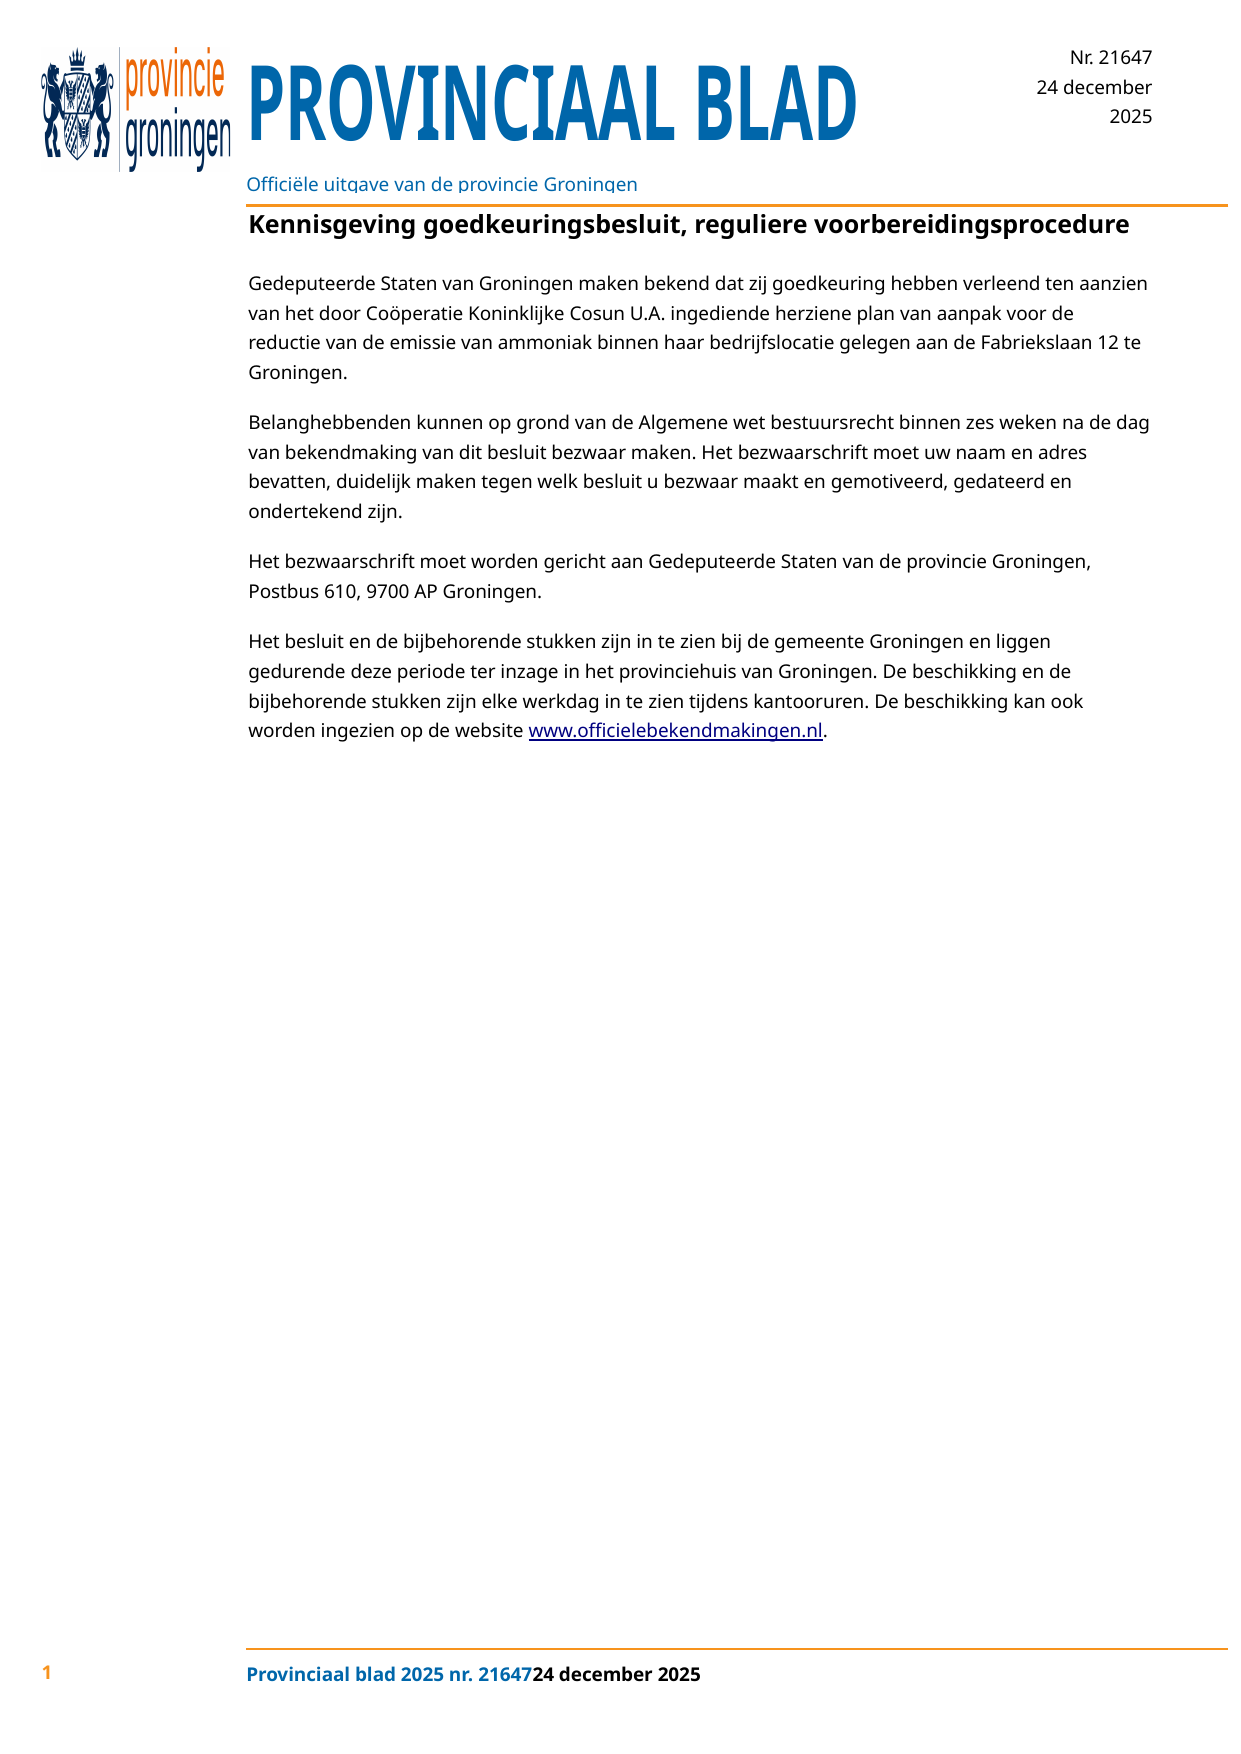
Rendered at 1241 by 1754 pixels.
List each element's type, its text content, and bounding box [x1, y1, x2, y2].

picture [41, 47, 231, 172]
text Kennisgeving goedkeuringsbesluit, reguliere voorbereidingsprocedure [248, 207, 1152, 241]
text Het bezwaarschrift moet worden gericht aan Gedeputeerde Staten van de provincie Groningen, Postbus 610, 9700 AP Groningen. [248, 549, 1152, 604]
text Gedeputeerde Staten van Groningen maken bekend dat zij goedkeuring hebben verleend ten aanzien van het door Coöperatie Koninklijke Cosun U.A. ingediende herziene plan van aanpak voor de reductie van de emissie van ammoniak binnen haar bedrijfslocatie gelegen aan de Fabriekslaan 12 te Groningen. [248, 270, 1152, 385]
text Het besluit en de bijbehorende stukken zijn in te zien bij de gemeente Groningen en liggen gedurende deze periode ter inzage in het provinciehuis van Groningen. De beschikking en de bijbehorende stukken zijn elke werkdag in te zien tijdens kantooruren. De beschikking kan ook worden ingezien op de website www.officielebekendmakingen.nl. [248, 629, 1152, 743]
text Belanghebbenden kunnen op grond van de Algemene wet bestuursrecht binnen zes weken na de dag van bekendmaking van dit besluit bezwaar maken. Het bezwaarschrift moet uw naam en adres bevatten, duidelijk maken tegen welk besluit u bezwaar maakt en gemotiveerd, gedateerd en ondertekend zijn. [248, 409, 1152, 524]
